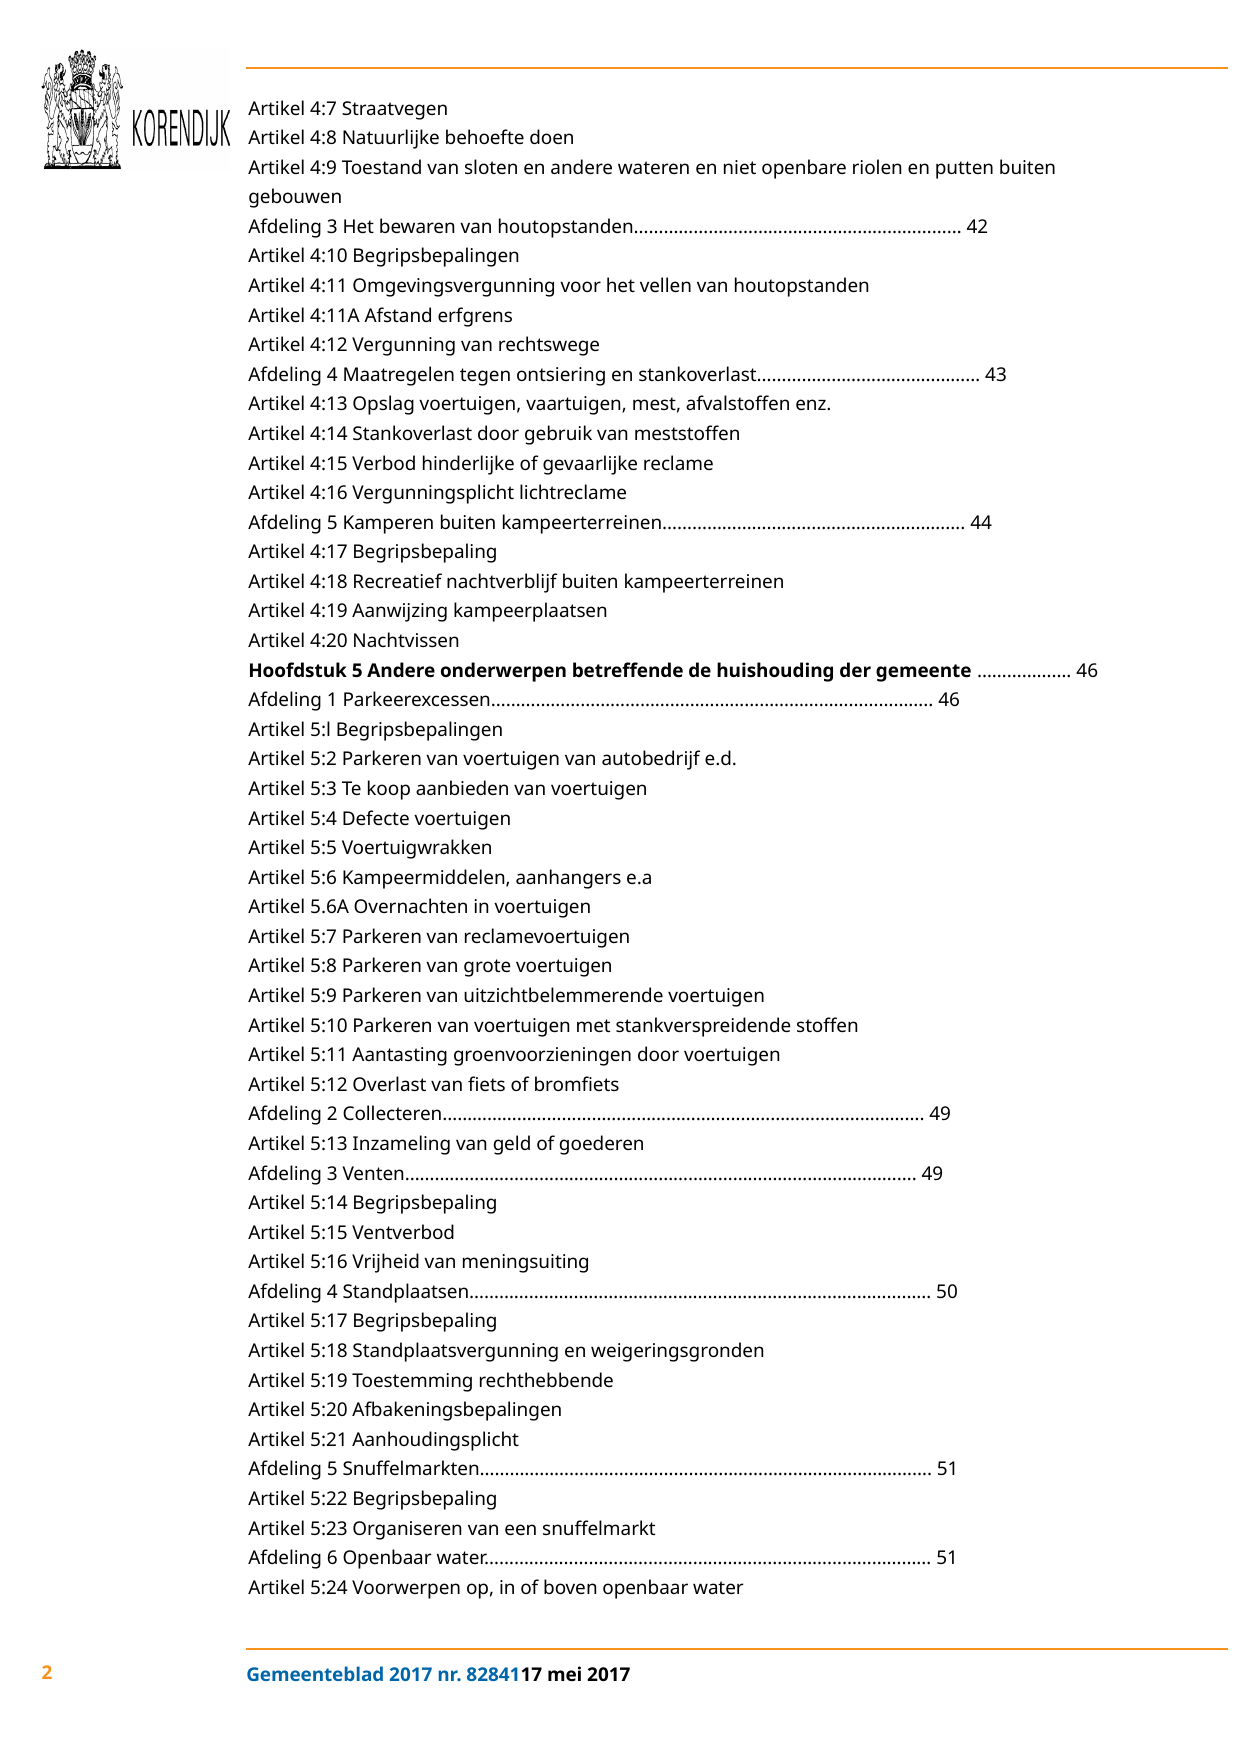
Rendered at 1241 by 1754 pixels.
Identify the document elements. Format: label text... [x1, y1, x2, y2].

picture [41, 47, 231, 172]
text Artikel 5:4 Defecte voertuigen [248, 805, 1152, 831]
text Artikel 4:20 Nachtvissen [248, 627, 1152, 653]
text Artikel 5:13 Inzameling van geld of goederen [248, 1130, 1152, 1156]
text Artikel 5:l Begripsbepalingen [248, 716, 1152, 742]
text Artikel 5:17 Begripsbepaling [248, 1308, 1152, 1333]
text Afdeling 3 Venten…………………………………………………………………………………………. 49 [248, 1160, 1152, 1186]
text Artikel 5:10 Parkeren van voertuigen met stankverspreidende stoffen [248, 1012, 1152, 1038]
text Artikel 4:11 Omgevingsvergunning voor het vellen van houtopstanden [248, 272, 1152, 298]
text Afdeling 5 Snuffelmarkten………………………………………………………………………………. 51 [248, 1456, 1152, 1481]
text Afdeling 2 Collecteren……………………………………………………………………………………. 49 [248, 1101, 1152, 1126]
text Artikel 4:12 Vergunning van rechtswege [248, 331, 1152, 357]
text Artikel 5:11 Aantasting groenvoorzieningen door voertuigen [248, 1041, 1152, 1067]
text Artikel 5:19 Toestemming rechthebbende [248, 1367, 1152, 1393]
text Artikel 4:11A Afstand erfgrens [248, 302, 1152, 328]
text Artikel 4:8 Natuurlijke behoefte doen [248, 124, 1152, 150]
text Artikel 5:15 Ventverbod [248, 1219, 1152, 1245]
text Artikel 5:18 Standplaatsvergunning en weigeringsgronden [248, 1337, 1152, 1363]
text Artikel 4:9 Toestand van sloten en andere wateren en niet openbare riolen en putten buiten gebouwen [248, 154, 1152, 209]
text Afdeling 5 Kamperen buiten kampeerterreinen……………………………………………………. 44 [248, 509, 1152, 535]
text Afdeling 6 Openbaar water……………………………………………………………………………… 51 [248, 1544, 1152, 1570]
text Artikel 5:23 Organiseren van een snuffelmarkt [248, 1515, 1152, 1541]
text Artikel 4:18 Recreatief nachtverblijf buiten kampeerterreinen [248, 568, 1152, 594]
text Afdeling 4 Standplaatsen………………………………………………………………………………… 50 [248, 1278, 1152, 1304]
text Artikel 4:10 Begripsbepalingen [248, 243, 1152, 268]
text Artikel 4:7 Straatvegen [248, 95, 1152, 121]
text Artikel 5:24 Voorwerpen op, in of boven openbaar water [248, 1574, 1152, 1600]
text Artikel 4:17 Begripsbepaling [248, 538, 1152, 564]
text Artikel 4:16 Vergunningsplicht lichtreclame [248, 479, 1152, 505]
text Artikel 5:2 Parkeren van voertuigen van autobedrijf e.d. [248, 746, 1152, 771]
text Artikel 5.6A Overnachten in voertuigen [248, 893, 1152, 919]
text Artikel 5:14 Begripsbepaling [248, 1189, 1152, 1215]
text Artikel 4:13 Opslag voertuigen, vaartuigen, mest, afvalstoffen enz. [248, 391, 1152, 416]
text Artikel 4:15 Verbod hinderlijke of gevaarlijke reclame [248, 450, 1152, 476]
text Afdeling 1 Parkeerexcessen…………………………………………………………………………….. 46 [248, 686, 1152, 712]
text Artikel 5:7 Parkeren van reclamevoertuigen [248, 923, 1152, 949]
text Artikel 5:20 Afbakeningsbepalingen [248, 1396, 1152, 1422]
text Artikel 5:6 Kampeermiddelen, aanhangers e.a [248, 864, 1152, 890]
text Artikel 5:5 Voertuigwrakken [248, 834, 1152, 860]
text Artikel 5:21 Aanhoudingsplicht [248, 1426, 1152, 1452]
text Artikel 5:16 Vrijheid van meningsuiting [248, 1248, 1152, 1274]
text Artikel 5:8 Parkeren van grote voertuigen [248, 953, 1152, 978]
text Artikel 5:3 Te koop aanbieden van voertuigen [248, 775, 1152, 801]
text Afdeling 4 Maatregelen tegen ontsiering en stankoverlast……………………………………… 43 [248, 361, 1152, 387]
text Artikel 4:14 Stankoverlast door gebruik van meststoffen [248, 420, 1152, 446]
text Artikel 5:22 Begripsbepaling [248, 1485, 1152, 1511]
text Artikel 4:19 Aanwijzing kampeerplaatsen [248, 598, 1152, 623]
text Afdeling 3 Het bewaren van houtopstanden………………………………………………………… 42 [248, 213, 1152, 239]
text Artikel 5:12 Overlast van fiets of bromfiets [248, 1071, 1152, 1097]
text Hoofdstuk 5 Andere onderwerpen betreffende de huishouding der gemeente ………………. 46 [248, 657, 1152, 683]
text Artikel 5:9 Parkeren van uitzichtbelemmerende voertuigen [248, 982, 1152, 1008]
